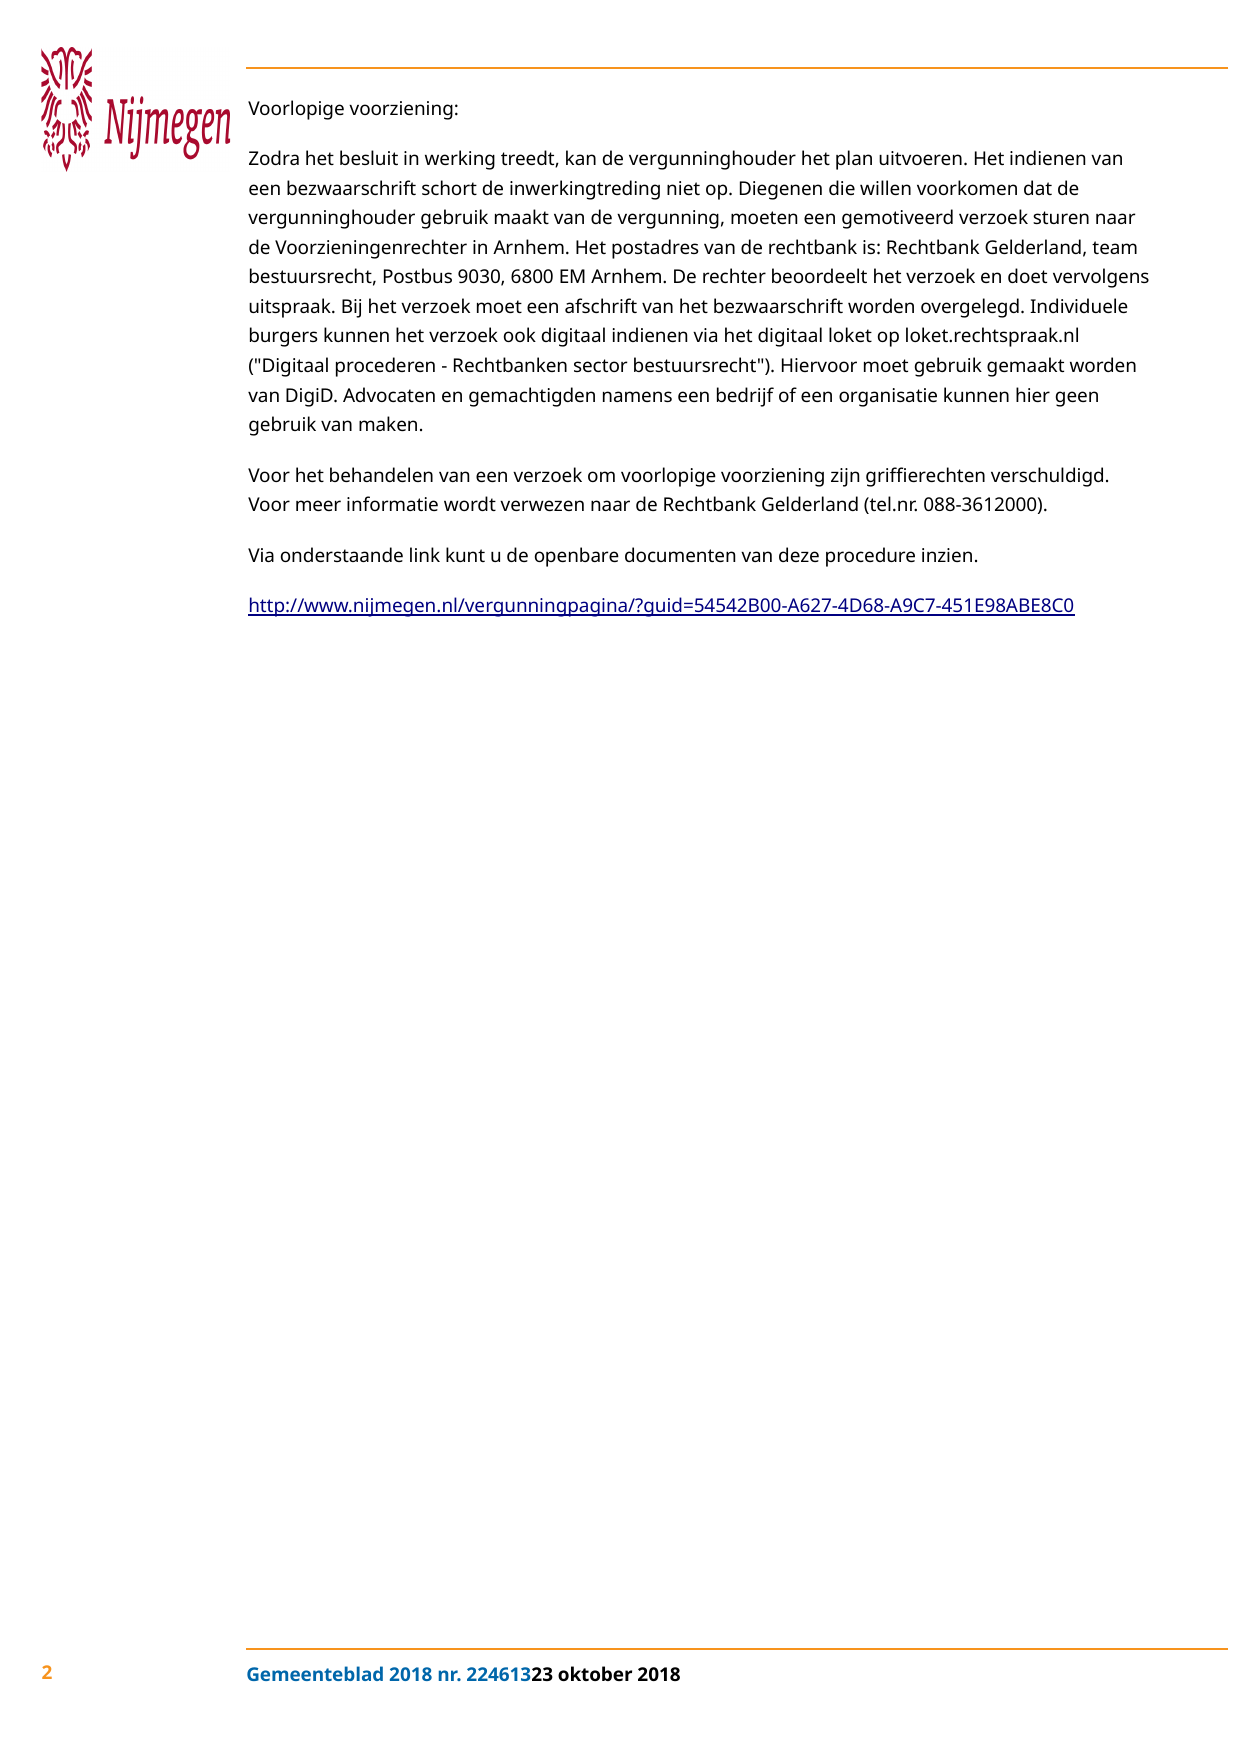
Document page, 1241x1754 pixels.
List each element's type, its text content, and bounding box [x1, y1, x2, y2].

text Voor het behandelen van een verzoek om voorlopige voorziening zijn griffierechten verschuldigd. Voor meer informatie wordt verwezen naar de Rechtbank Gelderland (tel.nr. 088-3612000). [248, 462, 1152, 517]
picture [41, 47, 231, 172]
text http://www.nijmegen.nl/vergunningpagina/?guid=54542B00-A627-4D68-A9C7-451E98ABE8C0 [248, 592, 1152, 618]
text Zodra het besluit in werking treedt, kan de vergunninghouder het plan uitvoeren. Het indienen van een bezwaarschrift schort de inwerkingtreding niet op. Diegenen die willen voorkomen dat de vergunninghouder gebruik maakt van de vergunning, moeten een gemotiveerd verzoek sturen naar de Voorzieningenrechter in Arnhem. Het postadres van de rechtbank is: Rechtbank Gelderland, team bestuursrecht, Postbus 9030, 6800 EM Arnhem. De rechter beoordeelt het verzoek en doet vervolgens uitspraak. Bij het verzoek moet een afschrift van het bezwaarschrift worden overgelegd. Individuele burgers kunnen het verzoek ook digitaal indienen via het digitaal loket op loket.rechtspraak.nl ("Digitaal procederen - Rechtbanken sector bestuursrecht"). Hiervoor moet gebruik gemaakt worden van DigiD. Advocaten en gemachtigden namens een bedrijf of een organisatie kunnen hier geen gebruik van maken. [248, 145, 1152, 437]
text Via onderstaande link kunt u de openbare documenten van deze procedure inzien. [248, 542, 1152, 568]
text Voorlopige voorziening: [248, 95, 1152, 121]
